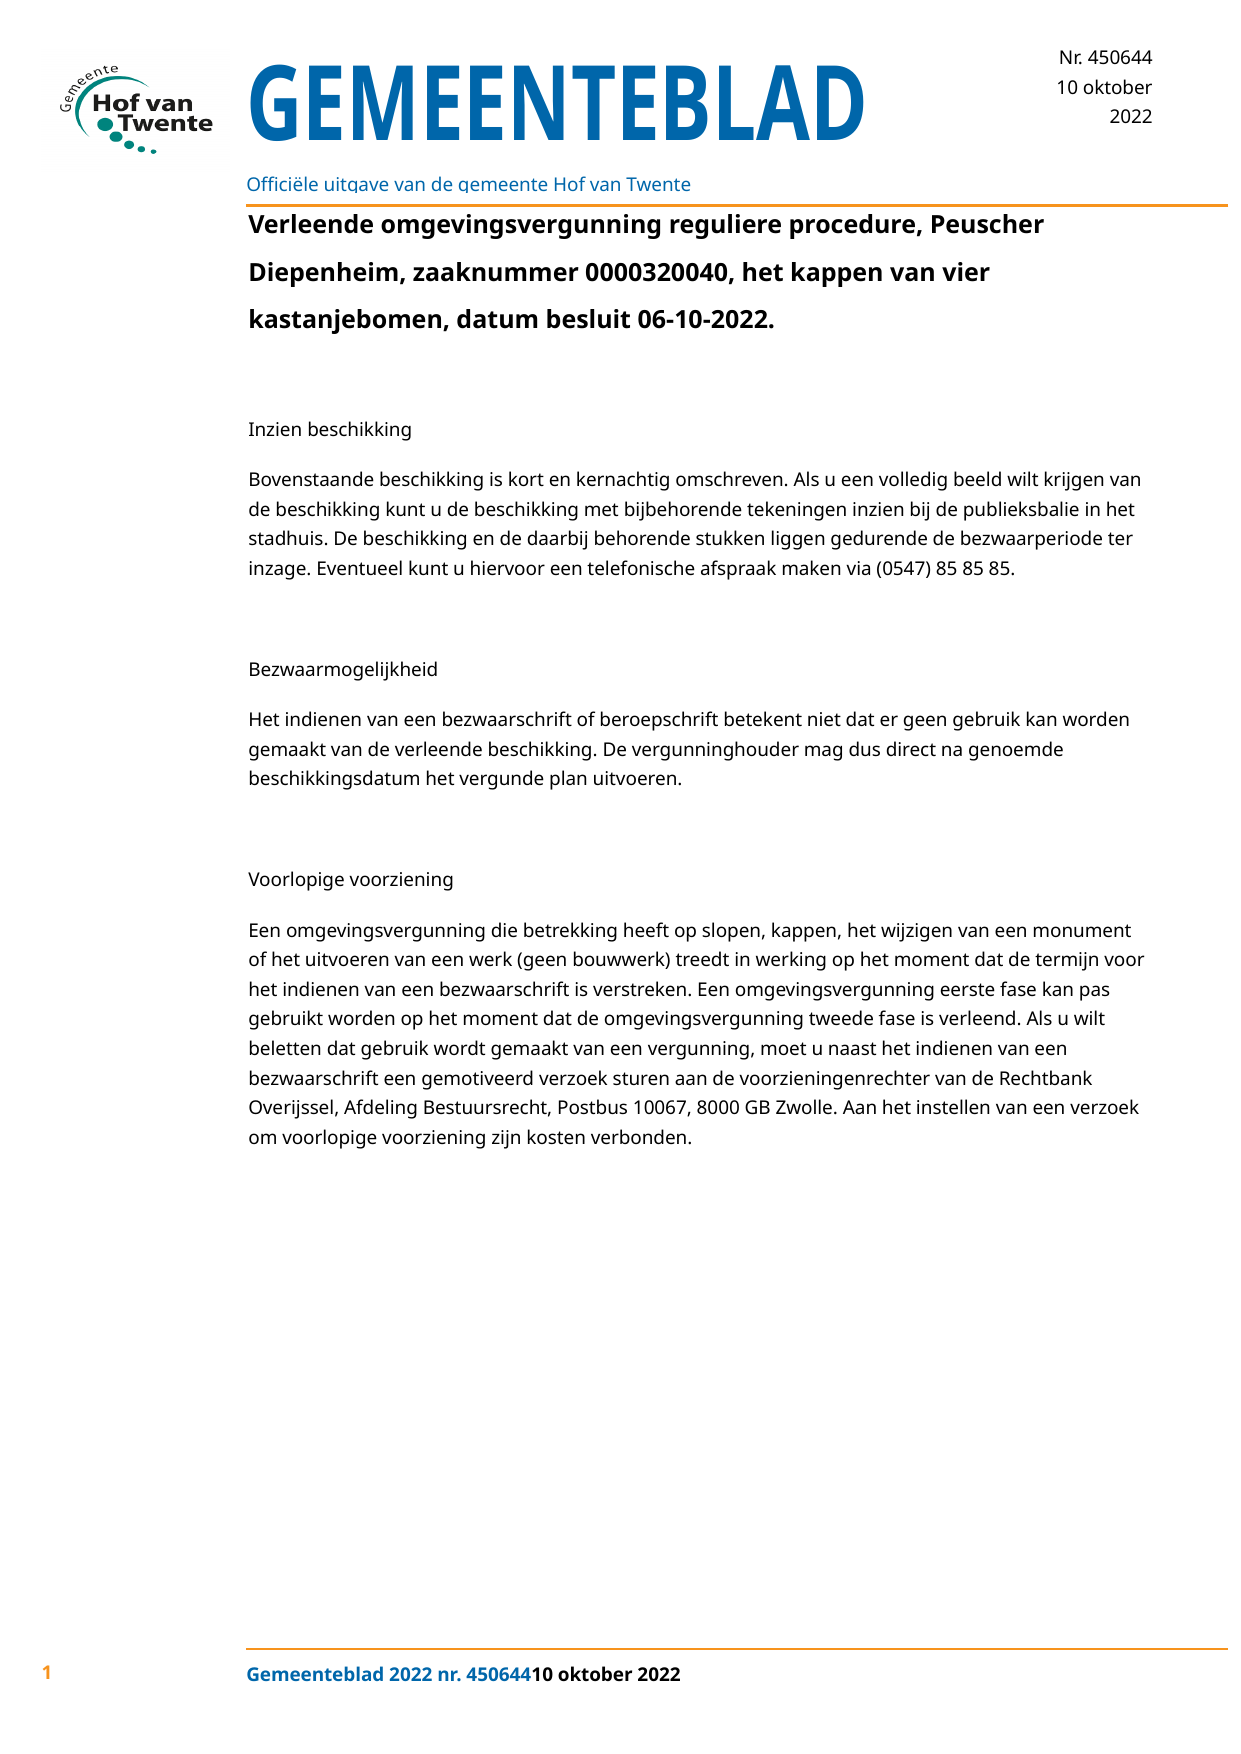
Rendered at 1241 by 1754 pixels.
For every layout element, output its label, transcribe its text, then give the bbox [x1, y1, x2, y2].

text Bovenstaande beschikking is kort en kernachtig omschreven. Als u een volledig beeld wilt krijgen van de beschikking kunt u de beschikking met bijbehorende tekeningen inzien bij de publieksbalie in het stadhuis. De beschikking en de daarbij behorende stukken liggen gedurende de bezwaarperiode ter inzage. Eventueel kunt u hiervoor een telefonische afspraak maken via (0547) 85 85 85. [248, 466, 1152, 581]
text Bezwaarmogelijkheid [248, 656, 1152, 682]
text Een omgevingsvergunning die betrekking heeft op slopen, kappen, het wijzigen van een monument of het uitvoeren van een werk (geen bouwwerk) treedt in werking op het moment dat de termijn voor het indienen van een bezwaarschrift is verstreken. Een omgevingsvergunning eerste fase kan pas gebruikt worden op het moment dat de omgevingsvergunning tweede fase is verleend. Als u wilt beletten dat gebruik wordt gemaakt van een vergunning, moet u naast het indienen van een bezwaarschrift een gemotiveerd verzoek sturen aan de voorzieningenrechter van de Rechtbank Overijssel, Afdeling Bestuursrecht, Postbus 10067, 8000 GB Zwolle. Aan het instellen van een verzoek om voorlopige voorziening zijn kosten verbonden. [248, 917, 1152, 1149]
text Inzien beschikking [248, 416, 1152, 442]
text Verleende omgevingsvergunning reguliere procedure, Peuscher Diepenheim, zaaknummer 0000320040, het kappen van vier kastanjebomen, datum besluit 06-10-2022. [248, 207, 1152, 336]
text Voorlopige voorziening [248, 866, 1152, 892]
picture [41, 47, 231, 172]
text Het indienen van een bezwaarschrift of beroepschrift betekent niet dat er geen gebruik kan worden gemaakt van de verleende beschikking. De vergunninghouder mag dus direct na genoemde beschikkingsdatum het vergunde plan uitvoeren. [248, 706, 1152, 791]
